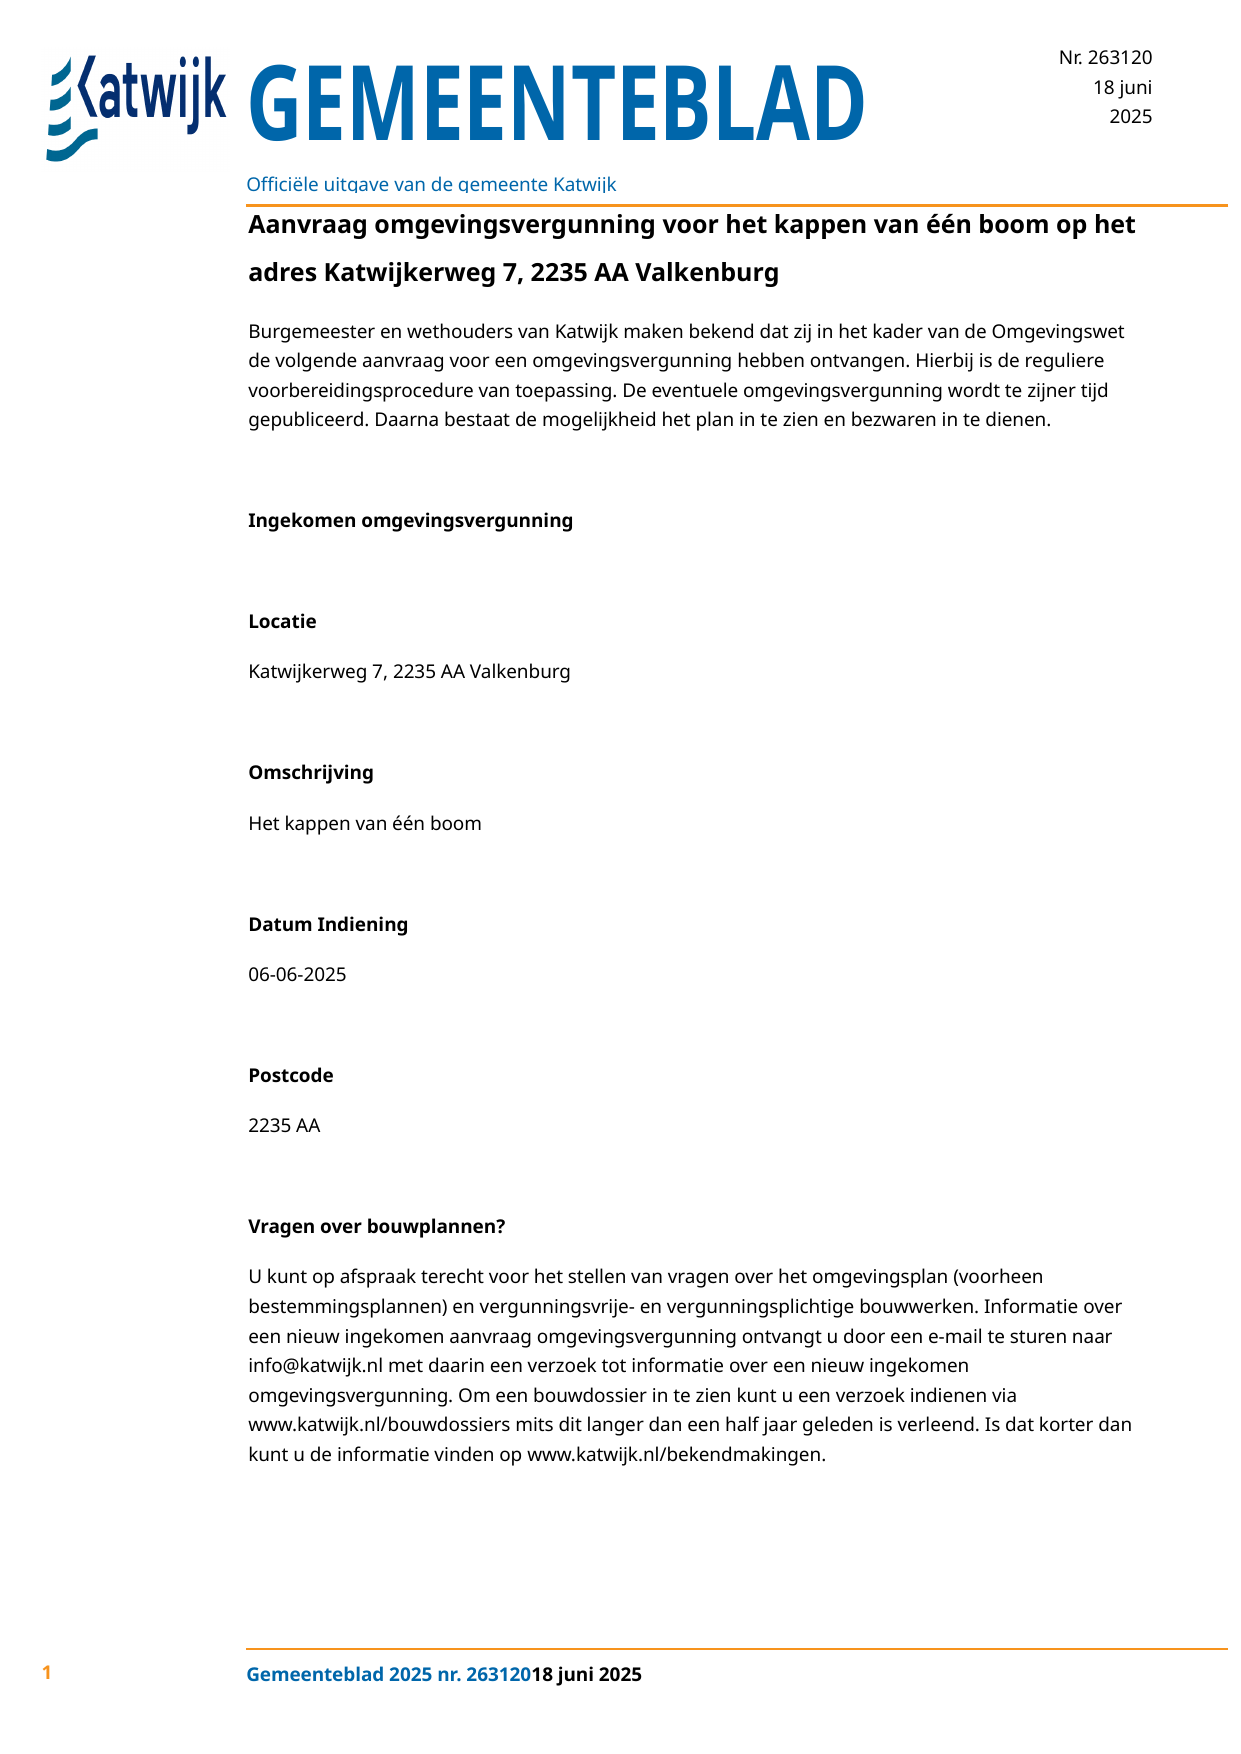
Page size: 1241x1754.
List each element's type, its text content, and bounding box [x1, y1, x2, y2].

text Postcode [248, 1062, 1152, 1088]
picture [41, 47, 231, 172]
text U kunt op afspraak terecht voor het stellen van vragen over het omgevingsplan (voorheen bestemmingsplannen) en vergunningsvrije- en vergunningsplichtige bouwwerken. Informatie over een nieuw ingekomen aanvraag omgevingsvergunning ontvangt u door een e-mail te sturen naar info@katwijk.nl met daarin een verzoek tot informatie over een nieuw ingekomen omgevingsvergunning. Om een bouwdossier in te zien kunt u een verzoek indienen via www.katwijk.nl/bouwdossiers mits dit langer dan een half jaar geleden is verleend. Is dat korter dan kunt u de informatie vinden op www.katwijk.nl/bekendmakingen. [248, 1264, 1152, 1467]
text 2235 AA [248, 1112, 1152, 1138]
text Katwijkerweg 7, 2235 AA Valkenburg [248, 659, 1152, 684]
text Aanvraag omgevingsvergunning voor het kappen van één boom op het adres Katwijkerweg 7, 2235 AA Valkenburg [248, 207, 1152, 288]
text Locatie [248, 608, 1152, 634]
text Ingekomen omgevingsvergunning [248, 507, 1152, 533]
text 06-06-2025 [248, 961, 1152, 987]
text Omschrijving [248, 759, 1152, 785]
text Vragen over bouwplannen? [248, 1213, 1152, 1239]
text Het kappen van één boom [248, 810, 1152, 836]
text Datum Indiening [248, 911, 1152, 937]
text Burgemeester en wethouders van Katwijk maken bekend dat zij in het kader van de Omgevingswet de volgende aanvraag voor een omgevingsvergunning hebben ontvangen. Hierbij is de reguliere voorbereidingsprocedure van toepassing. De eventuele omgevingsvergunning wordt te zijner tijd gepubliceerd. Daarna bestaat de mogelijkheid het plan in te zien en bezwaren in te dienen. [248, 318, 1152, 432]
